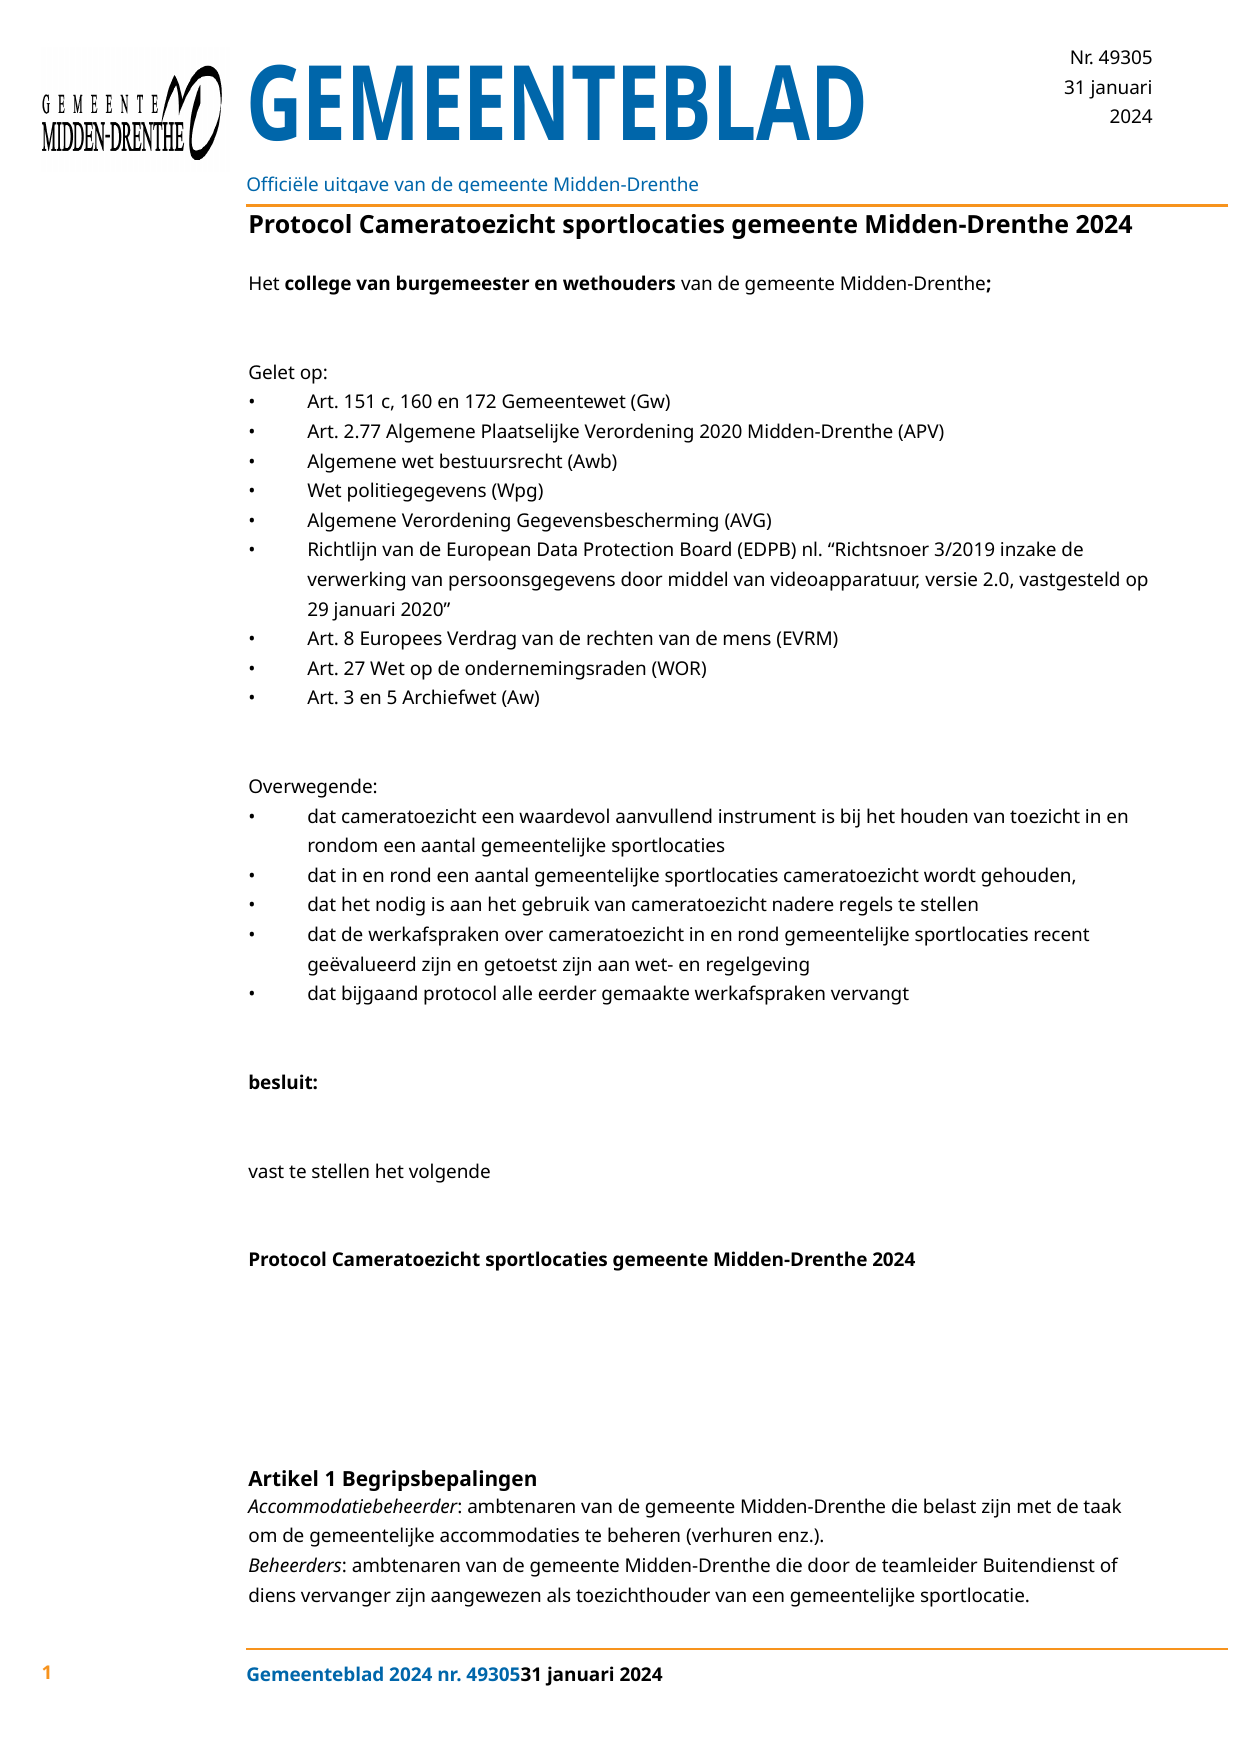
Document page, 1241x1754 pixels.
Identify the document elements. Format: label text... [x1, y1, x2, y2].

list Art. 151 c, 160 en 172 Gemeentewet (Gw) [248, 389, 1152, 414]
list Art. 2.77 Algemene Plaatselijke Verordening 2020 Midden-Drenthe (APV) [248, 418, 1152, 444]
list Richtlijn van de European Data Protection Board (EDPB) nl. “Richtsnoer 3/2019 inzake de verwerking van persoonsgegevens door middel van videoapparatuur, versie 2.0, vastgesteld op 29 januari 2020” [248, 537, 1152, 621]
list Art. 3 en 5 Archiefwet (Aw) [248, 684, 1152, 710]
list Wet politiegegevens (Wpg) [248, 477, 1152, 503]
list Art. 8 Europees Verdrag van de rechten van de mens (EVRM) [248, 625, 1152, 651]
list Algemene Verordening Gegevensbescherming (AVG) [248, 507, 1152, 533]
picture [41, 47, 231, 172]
list dat de werkafspraken over cameratoezicht in en rond gemeentelijke sportlocaties recent geëvalueerd zijn en getoetst zijn aan wet- en regelgeving [248, 921, 1152, 976]
text vast te stellen het volgende [248, 1158, 1152, 1183]
text Gelet op: [248, 359, 1152, 385]
text Artikel 1 Begripsbepalingen [248, 1464, 1152, 1493]
list dat het nodig is aan het gebruik van cameratoezicht nadere regels te stellen [248, 892, 1152, 917]
list dat in en rond een aantal gemeentelijke sportlocaties cameratoezicht wordt gehouden, [248, 862, 1152, 888]
text besluit: [248, 1069, 1152, 1095]
list dat bijgaand protocol alle eerder gemaakte werkafspraken vervangt [248, 980, 1152, 1006]
list Art. 27 Wet op de ondernemingsraden (WOR) [248, 655, 1152, 681]
list dat cameratoezicht een waardevol aanvullend instrument is bij het houden van toezicht in en rondom een aantal gemeentelijke sportlocaties [248, 803, 1152, 858]
list Algemene wet bestuursrecht (Awb) [248, 448, 1152, 473]
text Protocol Cameratoezicht sportlocaties gemeente Midden-Drenthe 2024 [248, 1247, 1152, 1272]
text Accommodatiebeheerder: ambtenaren van de gemeente Midden-Drenthe die belast zijn met de taak om de gemeentelijke accommodaties te beheren (verhuren enz.). [248, 1493, 1152, 1548]
text Het college van burgemeester en wethouders van de gemeente Midden-Drenthe; [248, 270, 1152, 296]
text Protocol Cameratoezicht sportlocaties gemeente Midden-Drenthe 2024 [248, 207, 1152, 241]
text Beheerders: ambtenaren van de gemeente Midden-Drenthe die door de teamleider Buitendienst of diens vervanger zijn aangewezen als toezichthouder van een gemeentelijke sportlocatie. [248, 1552, 1152, 1607]
text Overwegende: [248, 773, 1152, 799]
